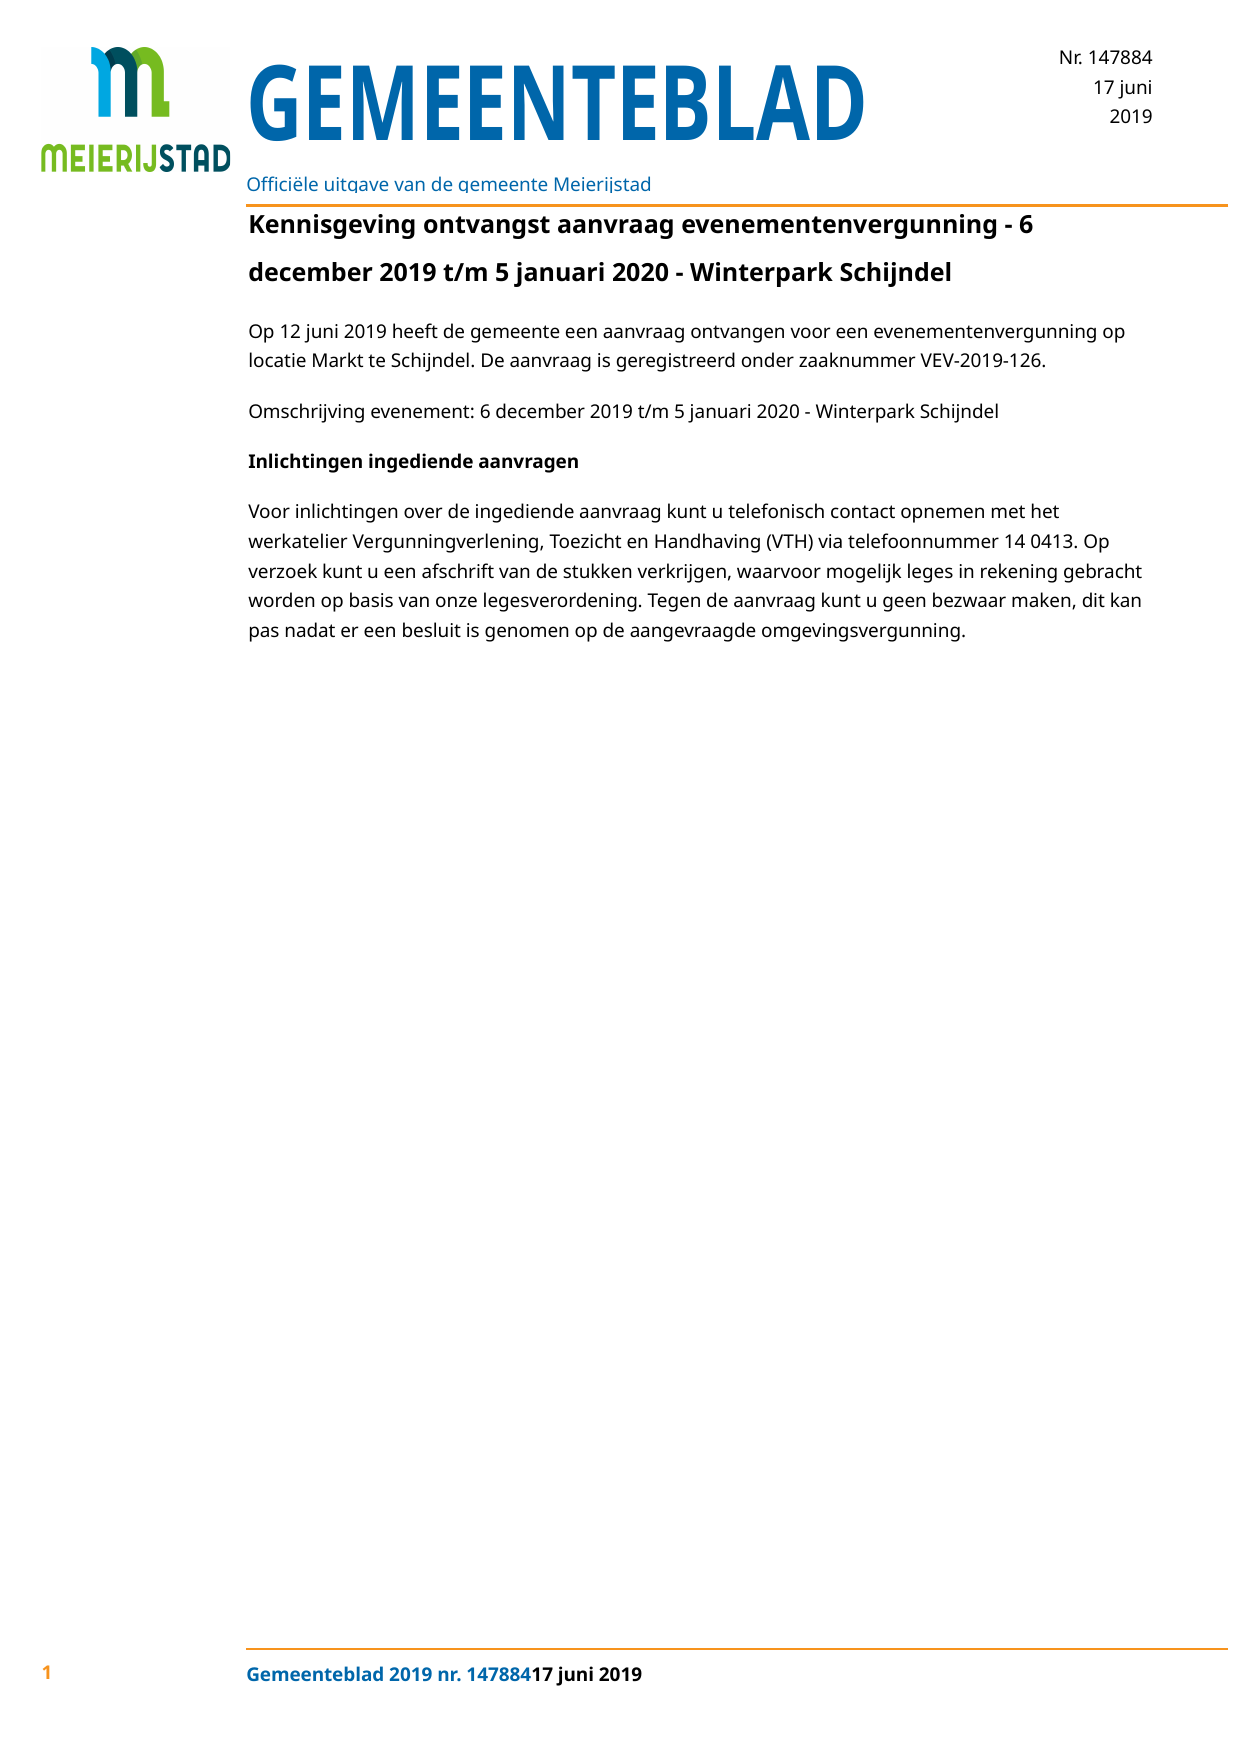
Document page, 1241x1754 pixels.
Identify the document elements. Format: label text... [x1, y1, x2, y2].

text Kennisgeving ontvangst aanvraag evenementenvergunning - 6 december 2019 t/m 5 januari 2020 - Winterpark Schijndel [248, 207, 1152, 288]
text Voor inlichtingen over de ingediende aanvraag kunt u telefonisch contact opnemen met het werkatelier Vergunningverlening, Toezicht en Handhaving (VTH) via telefoonnummer 14 0413. Op verzoek kunt u een afschrift van de stukken verkrijgen, waarvoor mogelijk leges in rekening gebracht worden op basis van onze legesverordening. Tegen de aanvraag kunt u geen bezwaar maken, dit kan pas nadat er een besluit is genomen op de aangevraagde omgevingsvergunning. [248, 499, 1152, 643]
text Op 12 juni 2019 heeft de gemeente een aanvraag ontvangen voor een evenementenvergunning op locatie Markt te Schijndel. De aanvraag is geregistreerd onder zaaknummer VEV-2019-126. [248, 318, 1152, 373]
text Inlichtingen ingediende aanvragen [248, 448, 1152, 474]
text Omschrijving evenement: 6 december 2019 t/m 5 januari 2020 - Winterpark Schijndel [248, 398, 1152, 424]
picture [41, 47, 231, 172]
